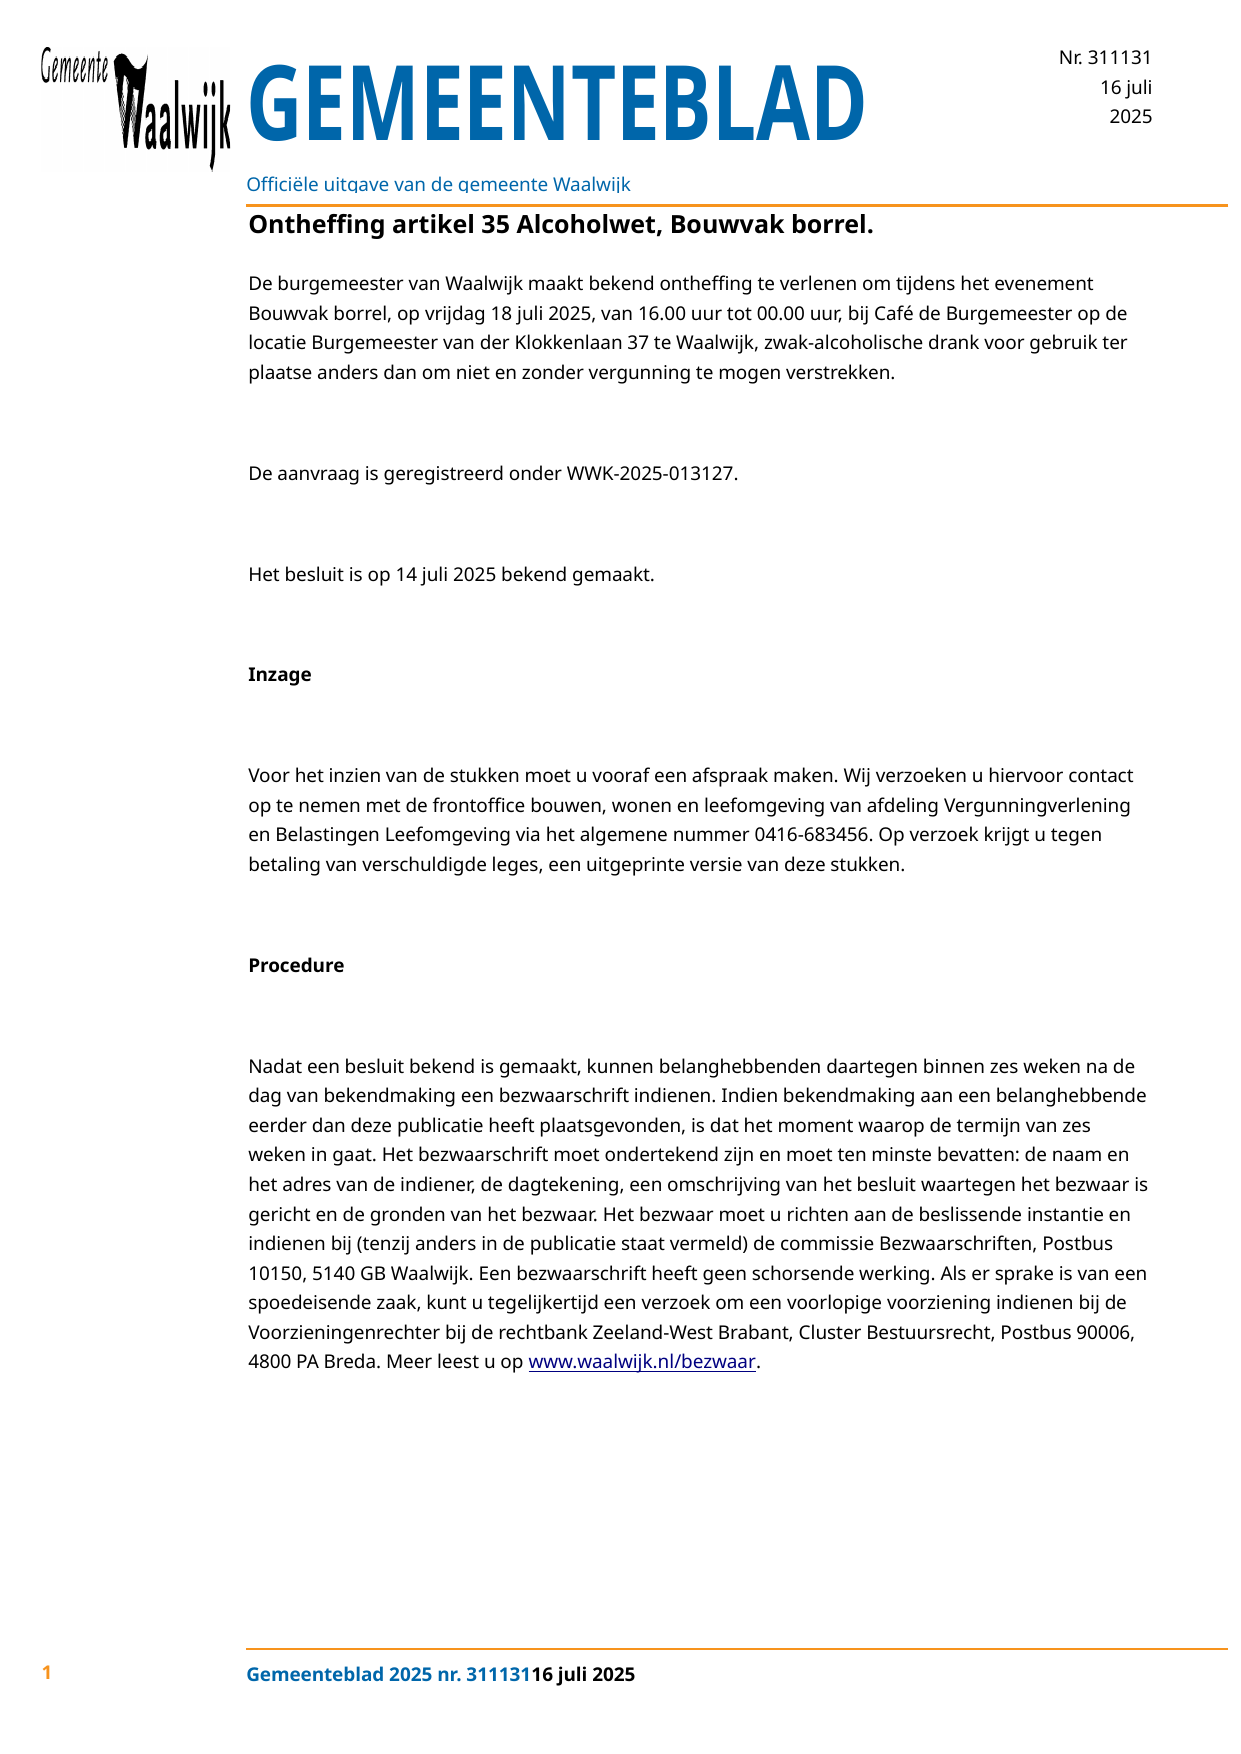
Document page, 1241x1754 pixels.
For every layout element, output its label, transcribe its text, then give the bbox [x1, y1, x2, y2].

picture [41, 47, 231, 172]
text Voor het inzien van de stukken moet u vooraf een afspraak maken. Wij verzoeken u hiervoor contact op te nemen met de frontoffice bouwen, wonen en leefomgeving van afdeling Vergunningverlening en Belastingen Leefomgeving via het algemene nummer 0416-683456. Op verzoek krijgt u tegen betaling van verschuldigde leges, een uitgeprinte versie van deze stukken. [248, 762, 1152, 877]
text Nadat een besluit bekend is gemaakt, kunnen belanghebbenden daartegen binnen zes weken na de dag van bekendmaking een bezwaarschrift indienen. Indien bekendmaking aan een belanghebbende eerder dan deze publicatie heeft plaatsgevonden, is dat het moment waarop de termijn van zes weken in gaat. Het bezwaarschrift moet ondertekend zijn en moet ten minste bevatten: de naam en het adres van de indiener, de dagtekening, een omschrijving van het besluit waartegen het bezwaar is gericht en de gronden van het bezwaar. Het bezwaar moet u richten aan de beslissende instantie en indienen bij (tenzij anders in de publicatie staat vermeld) de commissie Bezwaarschriften, Postbus 10150, 5140 GB Waalwijk. Een bezwaarschrift heeft geen schorsende werking. Als er sprake is van een spoedeisende zaak, kunt u tegelijkertijd een verzoek om een voorlopige voorziening indienen bij de Voorzieningenrechter bij de rechtbank Zeeland-West Brabant, Cluster Bestuursrecht, Postbus 90006, 4800 PA Breda. Meer leest u op www.waalwijk.nl/bezwaar. [248, 1053, 1152, 1374]
text Het besluit is op 14 juli 2025 bekend gemaakt. [248, 561, 1152, 586]
text Inzage [248, 662, 1152, 687]
text Procedure [248, 952, 1152, 978]
text De aanvraag is geregistreerd onder WWK-2025-013127. [248, 460, 1152, 486]
text Ontheffing artikel 35 Alcoholwet, Bouwvak borrel. [248, 207, 1152, 241]
text De burgemeester van Waalwijk maakt bekend ontheffing te verlenen om tijdens het evenement Bouwvak borrel, op vrijdag 18 juli 2025, van 16.00 uur tot 00.00 uur, bij Café de Burgemeester op de locatie Burgemeester van der Klokkenlaan 37 te Waalwijk, zwak-alcoholische drank voor gebruik ter plaatse anders dan om niet en zonder vergunning te mogen verstrekken. [248, 270, 1152, 385]
